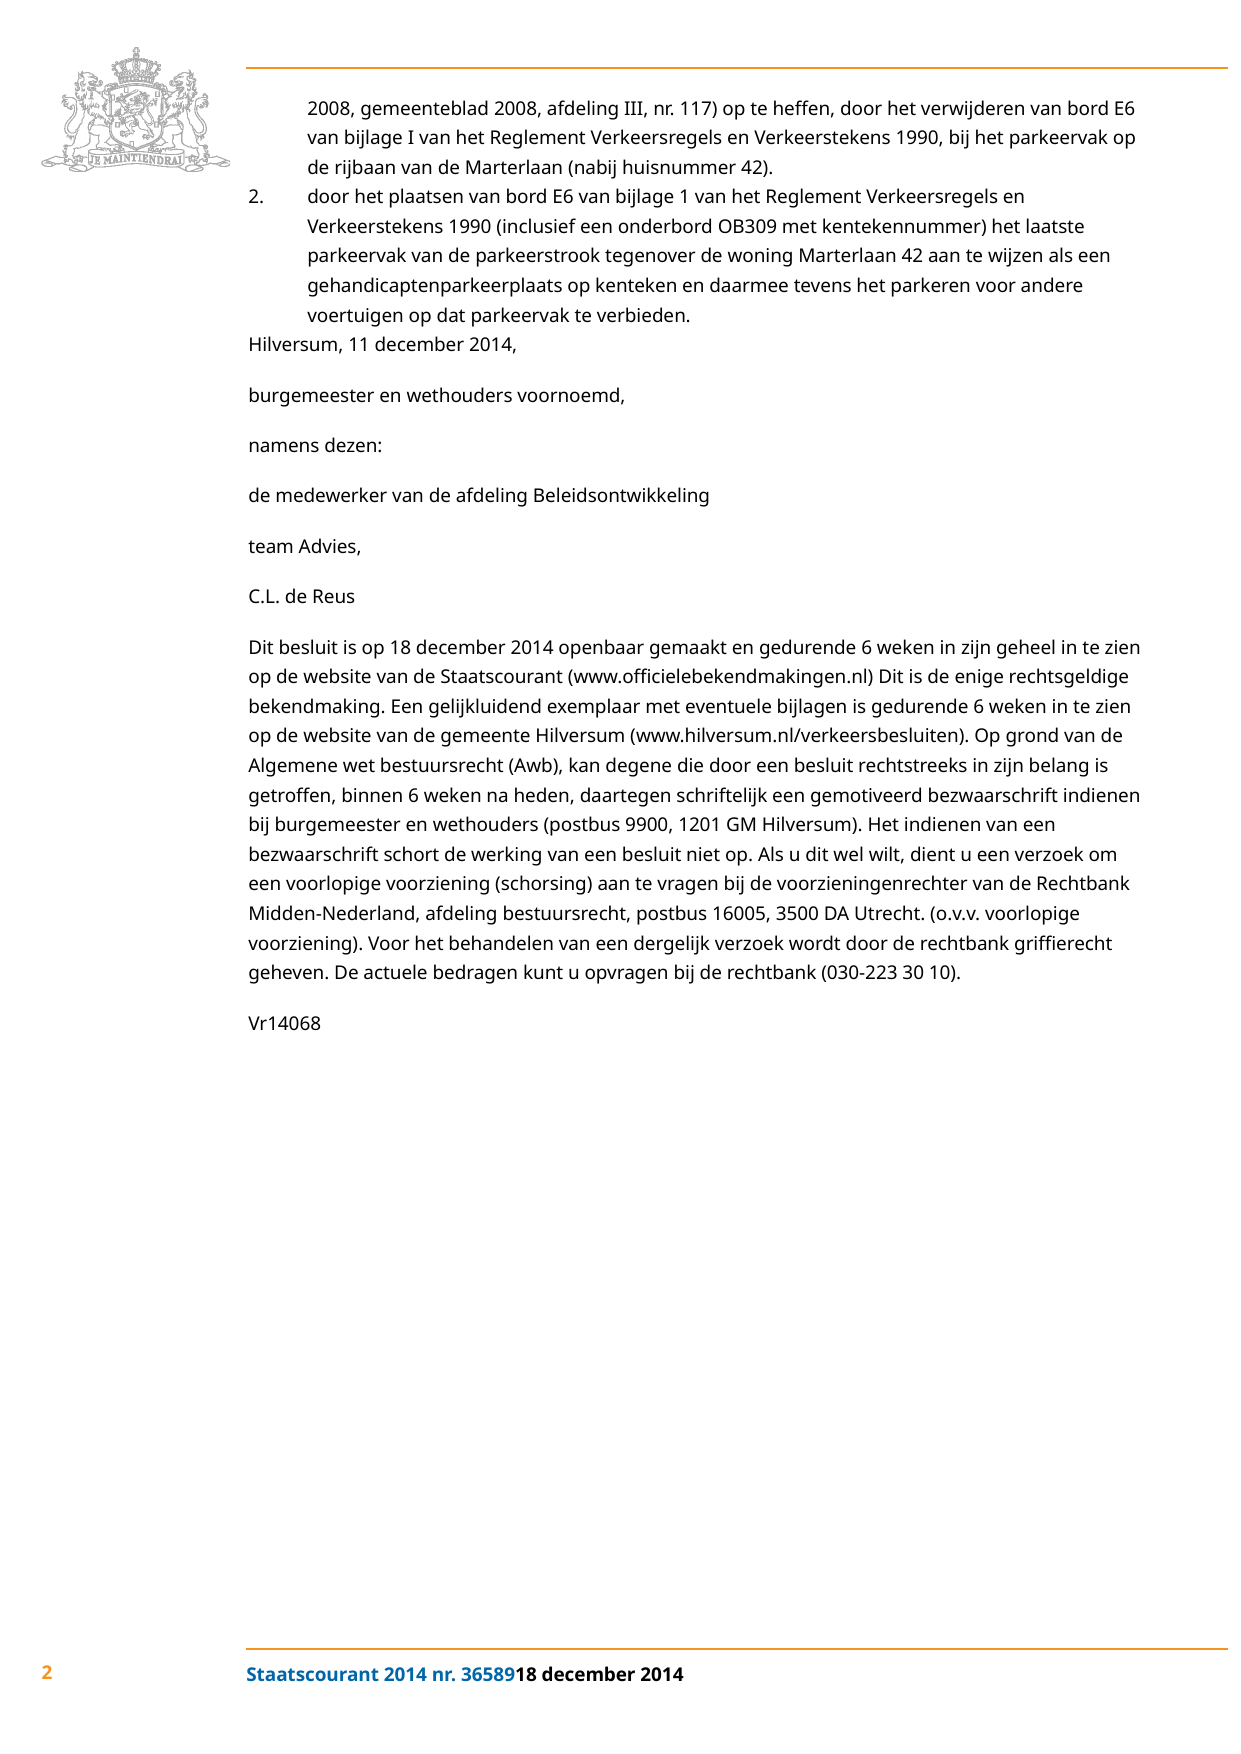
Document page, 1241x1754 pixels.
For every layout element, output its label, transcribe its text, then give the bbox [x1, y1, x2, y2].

text Vr14068 [248, 1010, 1152, 1036]
list door het plaatsen van bord E6 van bijlage 1 van het Reglement Verkeersregels en Verkeerstekens 1990 (inclusief een onderbord OB309 met kentekennummer) het laatste parkeervak van de parkeerstrook tegenover de woning Marterlaan 42 aan te wijzen als een gehandicaptenparkeerplaats op kenteken en daarmee tevens het parkeren voor andere voertuigen op dat parkeervak te verbieden. [248, 183, 1152, 328]
text C.L. de Reus [248, 583, 1152, 609]
text Dit besluit is op 18 december 2014 openbaar gemaakt en gedurende 6 weken in zijn geheel in te zien op de website van de Staatscourant (www.officielebekendmakingen.nl) Dit is de enige rechtsgeldige bekendmaking. Een gelijkluidend exemplaar met eventuele bijlagen is gedurende 6 weken in te zien op de website van de gemeente Hilversum (www.hilversum.nl/verkeersbesluiten). Op grond van de Algemene wet bestuursrecht (Awb), kan degene die door een besluit rechtstreeks in zijn belang is getroffen, binnen 6 weken na heden, daartegen schriftelijk een gemotiveerd bezwaarschrift indienen bij burgemeester en wethouders (postbus 9900, 1201 GM Hilversum). Het indienen van een bezwaarschrift schort de werking van een besluit niet op. Als u dit wel wilt, dient u een verzoek om een voorlopige voorziening (schorsing) aan te vragen bij de voorzieningenrechter van de Rechtbank Midden-Nederland, afdeling bestuursrecht, postbus 16005, 3500 DA Utrecht. (o.v.v. voorlopige voorziening). Voor het behandelen van een dergelijk verzoek wordt door de rechtbank griffierecht geheven. De actuele bedragen kunt u opvragen bij de rechtbank (030-223 30 10). [248, 634, 1152, 985]
list 2008, gemeenteblad 2008, afdeling III, nr. 117) op te heffen, door het verwijderen van bord E6 van bijlage I van het Reglement Verkeersregels en Verkeerstekens 1990, bij het parkeervak op de rijbaan van de Marterlaan (nabij huisnummer 42). [248, 95, 1152, 180]
text de medewerker van de afdeling Beleidsontwikkeling [248, 483, 1152, 508]
text team Advies, [248, 533, 1152, 559]
text namens dezen: [248, 432, 1152, 458]
picture [41, 47, 231, 172]
text burgemeester en wethouders voornoemd, [248, 382, 1152, 408]
text Hilversum, 11 december 2014, [248, 331, 1152, 357]
